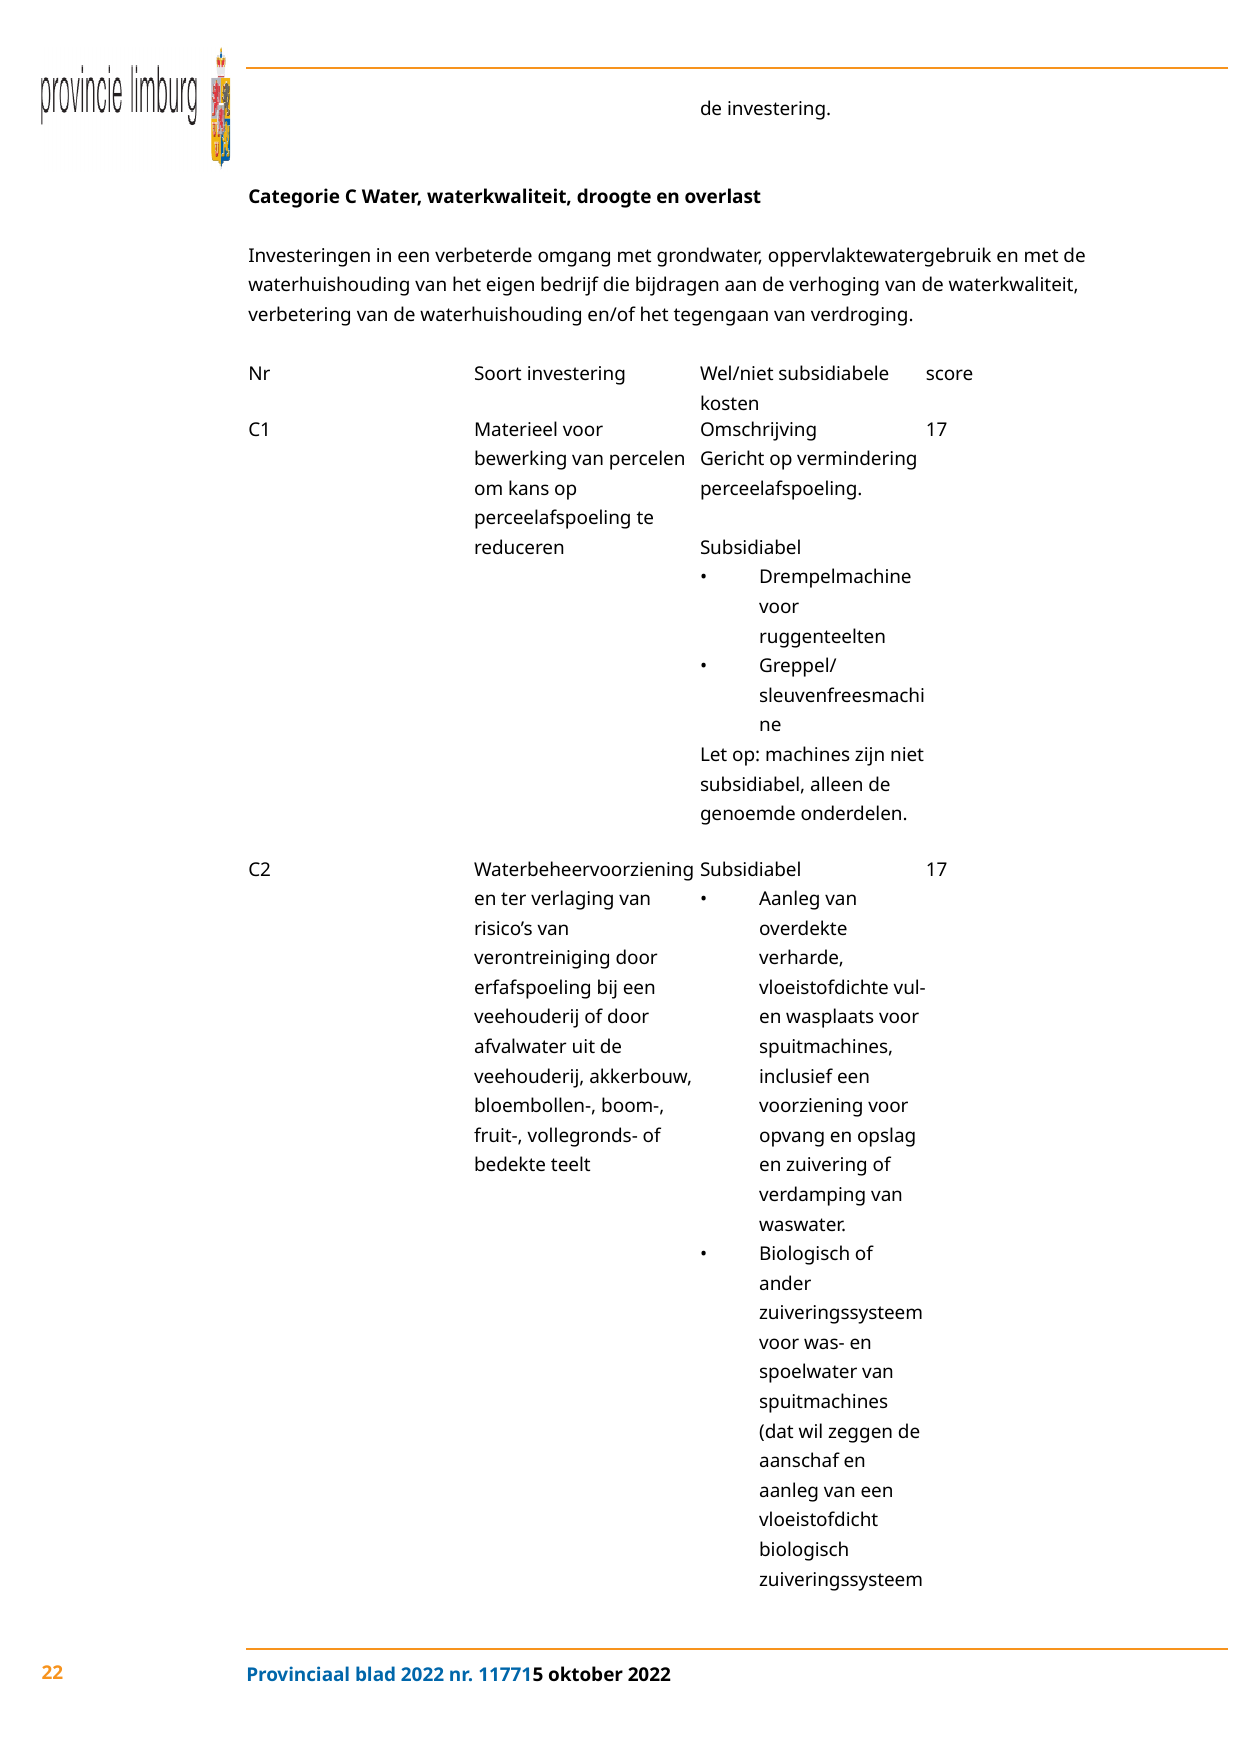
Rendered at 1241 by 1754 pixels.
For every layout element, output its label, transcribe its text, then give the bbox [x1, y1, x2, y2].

table_header Soort investering [474, 361, 700, 416]
table_cell Subsidiabel Aanleg van overdekte verharde, vloeistofdichte vul- en wasplaats voor spuitmachines, inclusief een voorziening voor opvang en opslag en zuivering of verdamping van waswater. Biologisch of ander zuiveringssysteem voor was- en spoelwater van spuitmachines (dat wil zeggen de aanschaf en aanleg van een vloeistofdicht biologisch zuiveringssysteem [700, 856, 926, 1591]
table_cell de investering. [700, 95, 926, 150]
table_cell [474, 95, 700, 150]
table_cell 17 [926, 856, 1152, 1591]
picture [41, 47, 231, 172]
text Investeringen in een verbeterde omgang met grondwater, oppervlaktewatergebruik en met de waterhuishouding van het eigen bedrijf die bijdragen aan de verhoging van de waterkwaliteit, verbetering van de waterhuishouding en/of het tegengaan van verdroging. [248, 242, 1152, 327]
table_cell 17 [926, 416, 1152, 856]
table_cell [926, 95, 1152, 150]
table_cell C1 [248, 416, 474, 856]
text Categorie C Water, waterkwaliteit, droogte en overlast [248, 183, 1152, 209]
table_header Wel/niet subsidiabele kosten [700, 361, 926, 416]
table_cell Omschrijving Gericht op vermindering perceelafspoeling. Subsidiabel Drempelmachine voor ruggenteelten Greppel/sleuvenfreesmachine Let op: machines zijn niet subsidiabel, alleen de genoemde onderdelen. [700, 416, 926, 856]
table_cell Materieel voor bewerking van percelen om kans op perceelafspoeling te reduceren [474, 416, 700, 856]
table_header score [926, 361, 1152, 416]
table_header Nr [248, 361, 474, 416]
table_cell Waterbeheervoorzieningen ter verlaging van risico’s van verontreiniging door erfafspoeling bij een veehouderij of door afvalwater uit de veehouderij, akkerbouw, bloembollen-, boom-, fruit-, vollegronds- of bedekte teelt [474, 856, 700, 1591]
table_cell C2 [248, 856, 474, 1591]
table_cell [248, 95, 474, 150]
